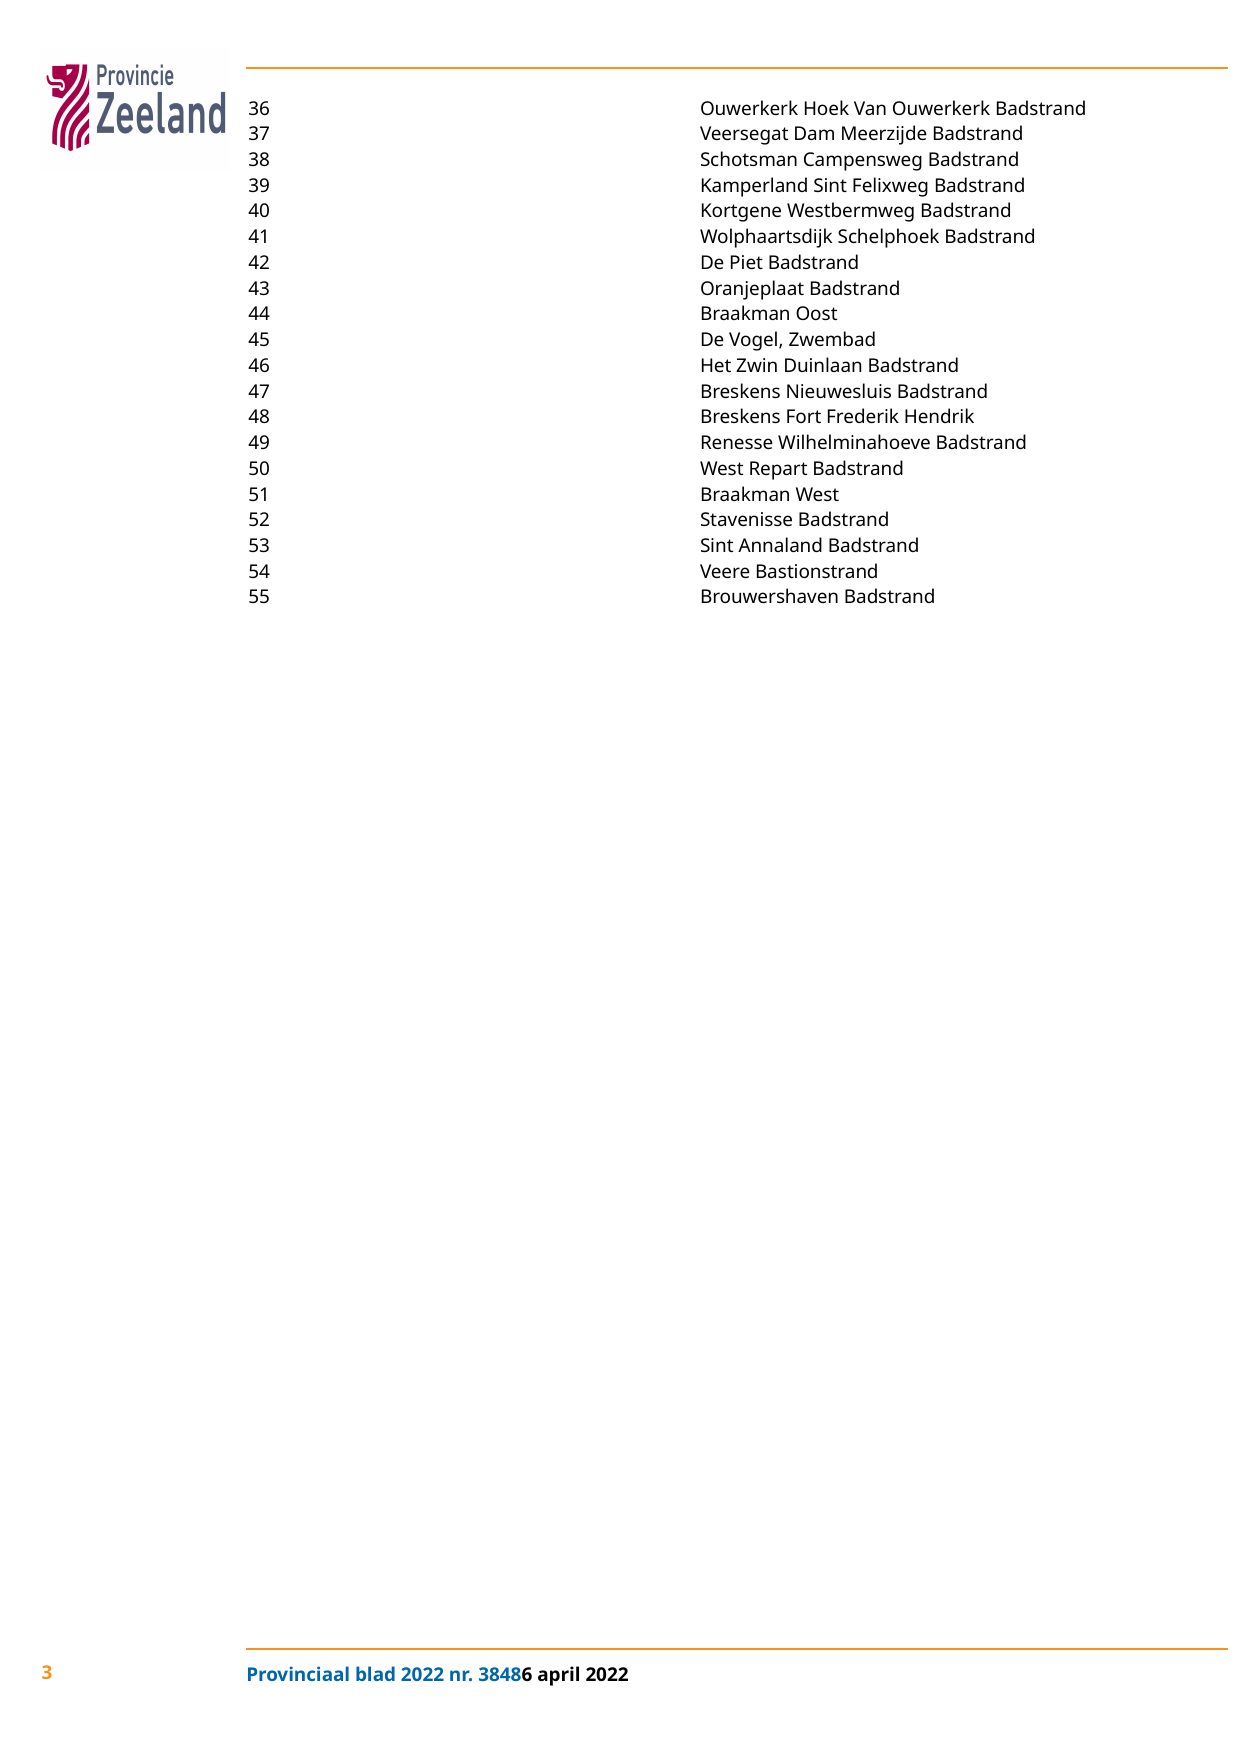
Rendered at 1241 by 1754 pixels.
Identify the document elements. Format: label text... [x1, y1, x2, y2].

table_cell 45 [248, 326, 700, 352]
table_cell De Piet Badstrand [700, 249, 1152, 275]
table_cell 39 [248, 172, 700, 198]
table_cell De Vogel, Zwembad [700, 326, 1152, 352]
table_cell 44 [248, 301, 700, 326]
table_cell 54 [248, 558, 700, 584]
table_cell Schotsman Campensweg Badstrand [700, 146, 1152, 172]
table_cell Braakman West [700, 481, 1152, 506]
table_cell Veere Bastionstrand [700, 558, 1152, 584]
table_cell 36 [248, 95, 700, 121]
table_cell 50 [248, 455, 700, 481]
table_cell 41 [248, 224, 700, 249]
table_cell Veersegat Dam Meerzijde Badstrand [700, 121, 1152, 146]
table_cell West Repart Badstrand [700, 455, 1152, 481]
table_cell 37 [248, 121, 700, 146]
table_cell 42 [248, 249, 700, 275]
table_cell Ouwerkerk Hoek Van Ouwerkerk Badstrand [700, 95, 1152, 121]
table_cell 49 [248, 429, 700, 455]
table_cell Breskens Fort Frederik Hendrik [700, 404, 1152, 429]
table_cell Oranjeplaat Badstrand [700, 275, 1152, 301]
table_cell 38 [248, 146, 700, 172]
table_cell Braakman Oost [700, 301, 1152, 326]
table_cell 52 [248, 506, 700, 532]
table_cell 51 [248, 481, 700, 506]
table_cell Breskens Nieuwesluis Badstrand [700, 378, 1152, 403]
table_cell Wolphaartsdijk Schelphoek Badstrand [700, 224, 1152, 249]
table_cell Kortgene Westbermweg Badstrand [700, 198, 1152, 223]
picture [41, 47, 231, 172]
table_cell Het Zwin Duinlaan Badstrand [700, 352, 1152, 378]
table_cell 47 [248, 378, 700, 403]
table_cell Stavenisse Badstrand [700, 506, 1152, 532]
table_cell 43 [248, 275, 700, 301]
table_cell Sint Annaland Badstrand [700, 532, 1152, 558]
table_cell 40 [248, 198, 700, 223]
table_cell 48 [248, 404, 700, 429]
table_cell 53 [248, 532, 700, 558]
table_cell Brouwershaven Badstrand [700, 584, 1152, 609]
table_cell Renesse Wilhelminahoeve Badstrand [700, 429, 1152, 455]
table_cell Kamperland Sint Felixweg Badstrand [700, 172, 1152, 198]
table_cell 46 [248, 352, 700, 378]
table_cell 55 [248, 584, 700, 609]
